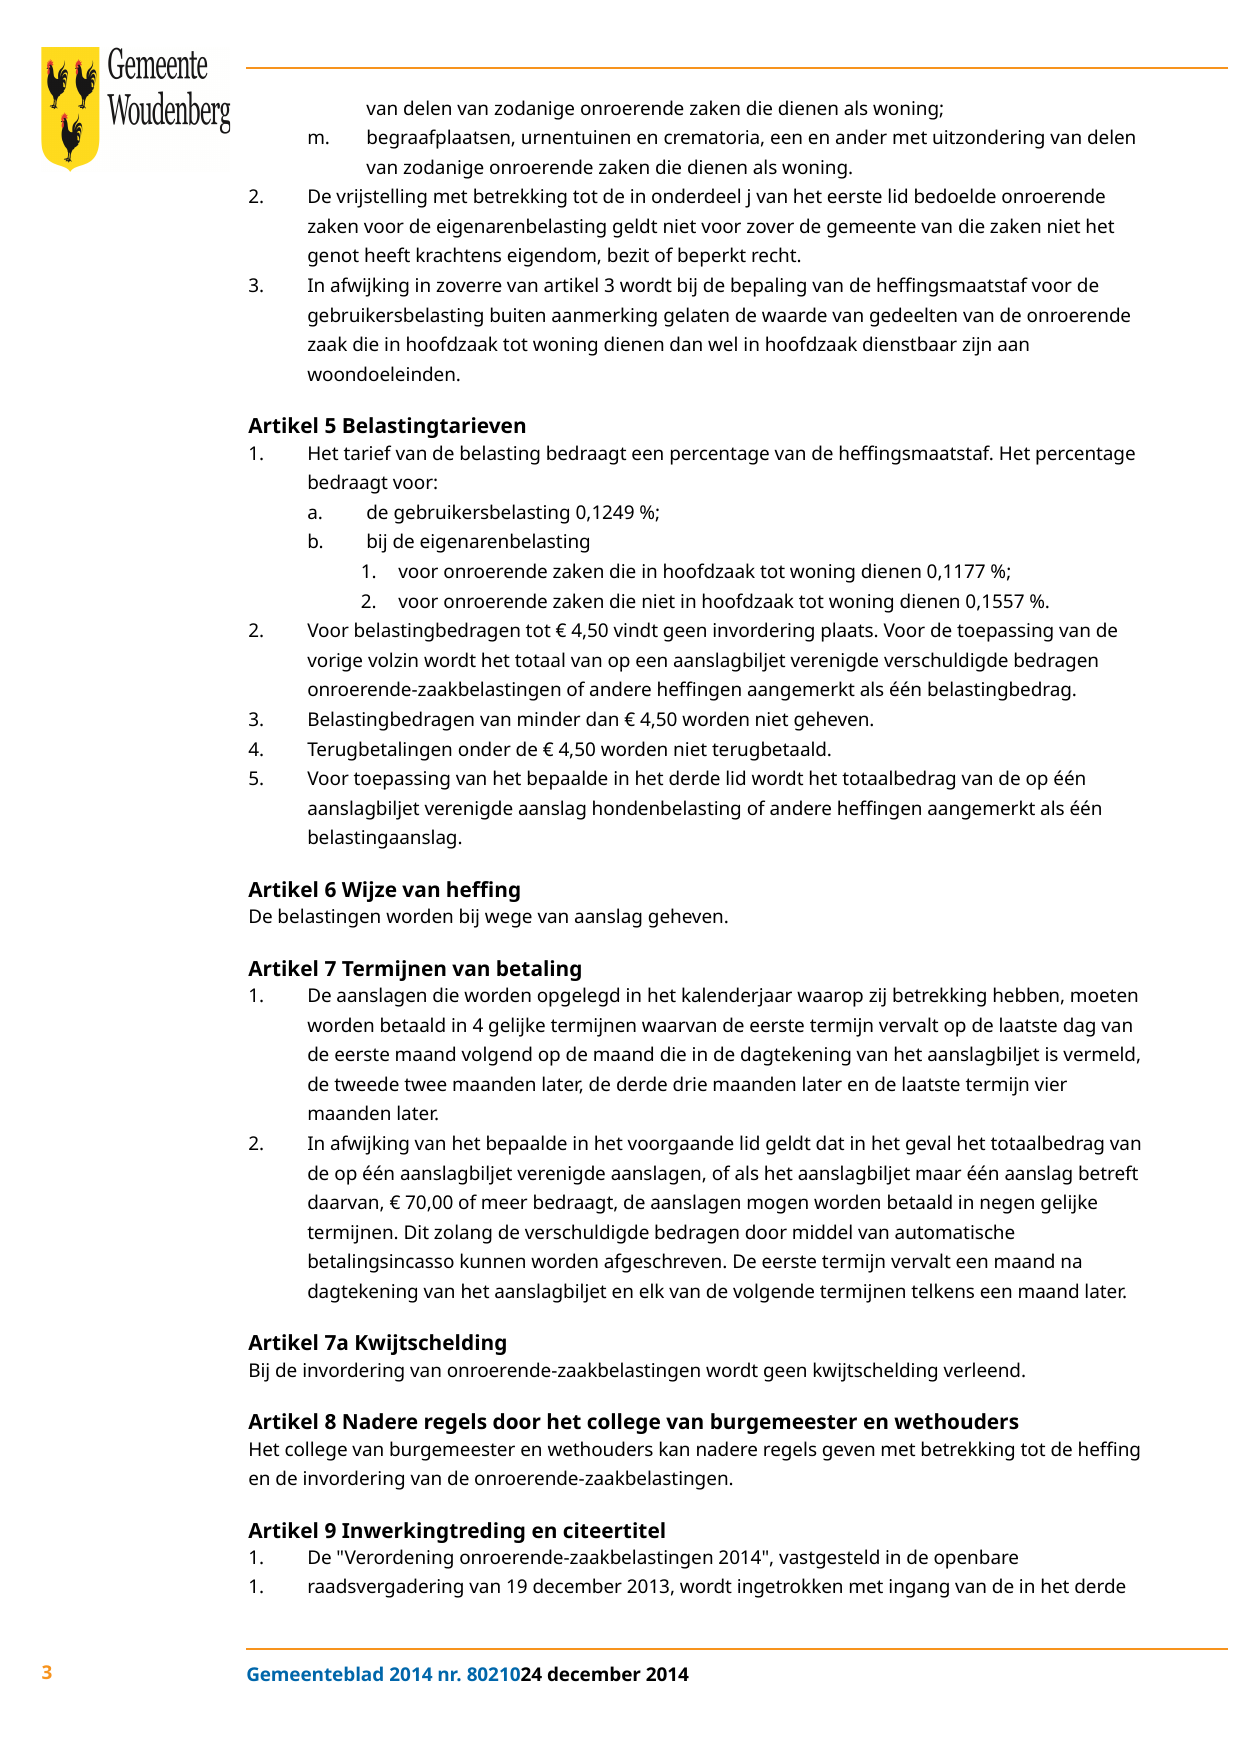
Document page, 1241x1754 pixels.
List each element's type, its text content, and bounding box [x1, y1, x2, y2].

list Voor belastingbedragen tot € 4,50 vindt geen invordering plaats. Voor de toepassing van de vorige volzin wordt het totaal van op een aanslagbiljet verenigde verschuldigde bedragen onroerende-zaakbelastingen of andere heffingen aangemerkt als één belastingbedrag. [248, 617, 1152, 702]
list Terugbetalingen onder de € 4,50 worden niet terugbetaald. [248, 736, 1152, 761]
list bij de eigenarenbelasting [307, 529, 1152, 554]
list De aanslagen die worden opgelegd in het kalenderjaar waarop zij betrekking hebben, moeten worden betaald in 4 gelijke termijnen waarvan de eerste termijn vervalt op de laatste dag van de eerste maand volgend op de maand die in de dagtekening van het aanslagbiljet is vermeld, de tweede twee maanden later, de derde drie maanden later en de laatste termijn vier maanden later. [248, 982, 1152, 1126]
list De vrijstelling met betrekking tot de in onderdeel j van het eerste lid bedoelde onroerende zaken voor de eigenarenbelasting geldt niet voor zover de gemeente van die zaken niet het genot heeft krachtens eigendom, bezit of beperkt recht. [248, 183, 1152, 268]
text Het college van burgemeester en wethouders kan nadere regels geven met betrekking tot de heffing en de invordering van de onroerende-zaakbelastingen. [248, 1436, 1152, 1491]
list raadsvergadering van 19 december 2013, wordt ingetrokken met ingang van de in het derde [248, 1574, 1152, 1599]
list begraafplaatsen, urnentuinen en crematoria, een en ander met uitzondering van delen van zodanige onroerende zaken die dienen als woning. [307, 124, 1152, 180]
text Bij de invordering van onroerende-zaakbelastingen wordt geen kwijtschelding verleend. [248, 1357, 1152, 1383]
list voor onroerende zaken die in hoofdzaak tot woning dienen 0,1177 %; [361, 558, 1152, 584]
text Artikel 7a Kwijtschelding [248, 1328, 1152, 1357]
list In afwijking in zoverre van artikel 3 wordt bij de bepaling van de heffingsmaatstaf voor de gebruikersbelasting buiten aanmerking gelaten de waarde van gedeelten van de onroerende zaak die in hoofdzaak tot woning dienen dan wel in hoofdzaak dienstbaar zijn aan woondoeleinden. [248, 272, 1152, 387]
list Belastingbedragen van minder dan € 4,50 worden niet geheven. [248, 706, 1152, 732]
text De belastingen worden bij wege van aanslag geheven. [248, 903, 1152, 929]
list In afwijking van het bepaalde in het voorgaande lid geldt dat in het geval het totaalbedrag van de op één aanslagbiljet verenigde aanslagen, of als het aanslagbiljet maar één aanslag betreft daarvan, € 70,00 of meer bedraagt, de aanslagen mogen worden betaald in negen gelijke termijnen. Dit zolang de verschuldigde bedragen door middel van automatische betalingsincasso kunnen worden afgeschreven. De eerste termijn vervalt een maand na dagtekening van het aanslagbiljet en elk van de volgende termijnen telkens een maand later. [248, 1130, 1152, 1304]
text Artikel 7 Termijnen van betaling [248, 954, 1152, 982]
list voor onroerende zaken die niet in hoofdzaak tot woning dienen 0,1557 %. [361, 588, 1152, 613]
text Artikel 9 Inwerkingtreding en citeertitel [248, 1516, 1152, 1544]
list De "Verordening onroerende-zaakbelastingen 2014", vastgesteld in de openbare [248, 1544, 1152, 1570]
list de gebruikersbelasting 0,1249 %; [307, 499, 1152, 525]
list van delen van zodanige onroerende zaken die dienen als woning; [307, 95, 1152, 121]
picture [41, 47, 231, 172]
list Het tarief van de belasting bedraagt een percentage van de heffingsmaatstaf. Het percentage bedraagt voor: [248, 440, 1152, 495]
text Artikel 5 Belastingtarieven [248, 411, 1152, 440]
text Artikel 8 Nadere regels door het college van burgemeester en wethouders [248, 1407, 1152, 1436]
list Voor toepassing van het bepaalde in het derde lid wordt het totaalbedrag van de op één aanslagbiljet verenigde aanslag hondenbelasting of andere heffingen aangemerkt als één belastingaanslag. [248, 765, 1152, 850]
text Artikel 6 Wijze van heffing [248, 875, 1152, 903]
